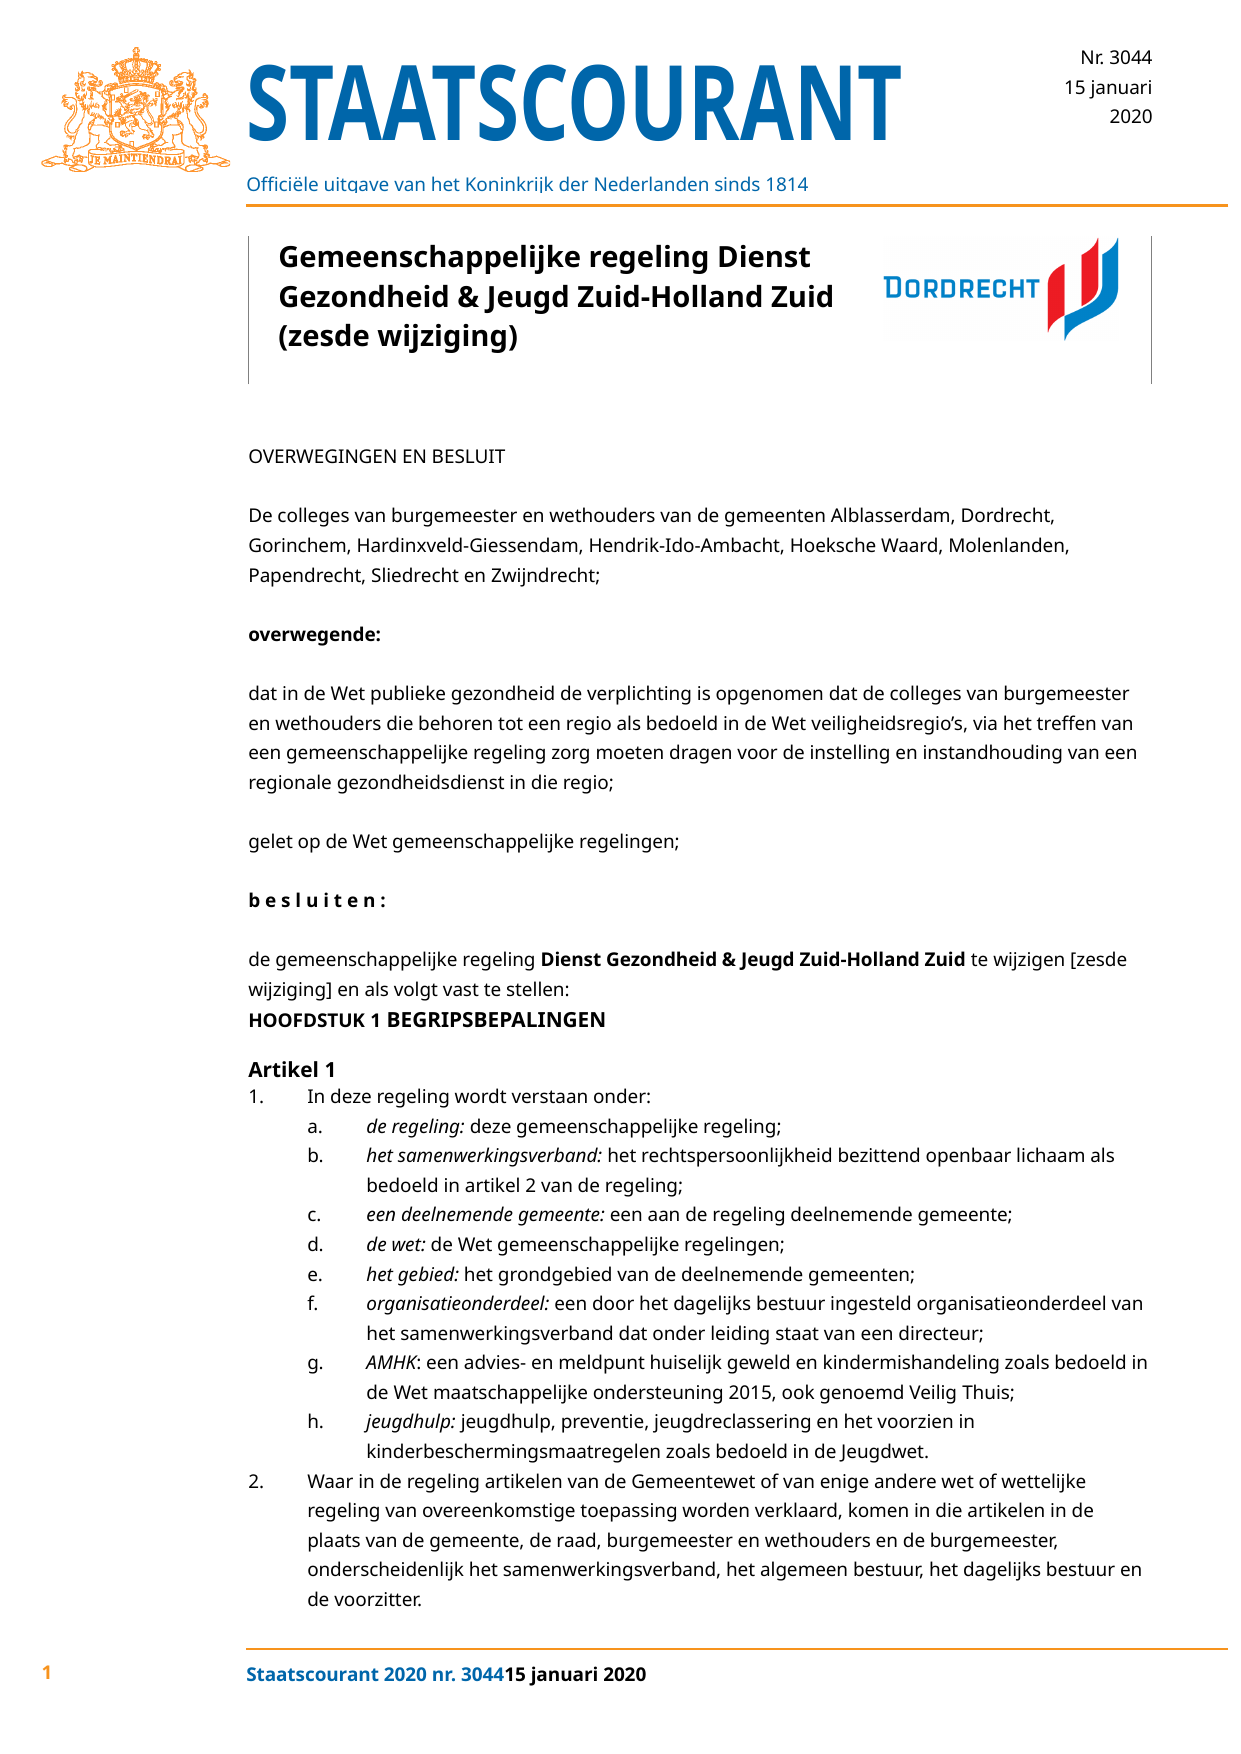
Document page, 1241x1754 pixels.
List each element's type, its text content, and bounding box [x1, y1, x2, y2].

table_header Gemeenschappelijke regeling Dienst Gezondheid & Jeugd Zuid-Holland Zuid (zesde wijziging) [249, 236, 850, 384]
list Waar in de regeling artikelen van de Gemeentewet of van enige andere wet of wettelijke regeling van overeenkomstige toepassing worden verklaard, komen in die artikelen in de plaats van de gemeente, de raad, burgemeester en wethouders en de burgemeester, onderscheidenlijk het samenwerkingsverband, het algemeen bestuur, het dagelijks bestuur en de voorzitter. [248, 1468, 1152, 1612]
list de wet: de Wet gemeenschappelijke regelingen; [307, 1231, 1152, 1257]
list een deelnemende gemeente: een aan de regeling deelnemende gemeente; [307, 1202, 1152, 1227]
text overwegende: [248, 621, 1152, 647]
list het gebied: het grondgebied van de deelnemende gemeenten; [307, 1261, 1152, 1287]
text de gemeenschappelijke regeling Dienst Gezondheid & Jeugd Zuid-Holland Zuid te wijzigen [zesde wijziging] en als volgt vast te stellen: [248, 946, 1152, 1002]
picture [41, 47, 231, 172]
list AMHK: een advies- en meldpunt huiselijk geweld en kindermishandeling zoals bedoeld in de Wet maatschappelijke ondersteuning 2015, ook genoemd Veilig Thuis; [307, 1349, 1152, 1405]
list het samenwerkingsverband: het rechtspersoonlijkheid bezittend openbaar lichaam als bedoeld in artikel 2 van de regeling; [307, 1142, 1152, 1198]
text gelet op de Wet gemeenschappelijke regelingen; [248, 828, 1152, 854]
list jeugdhulp: jeugdhulp, preventie, jeugdreclassering en het voorzien in kinderbeschermingsmaatregelen zoals bedoeld in de Jeugdwet. [307, 1409, 1152, 1464]
list de regeling: deze gemeenschappelijke regeling; [307, 1113, 1152, 1139]
text Artikel 1 [248, 1055, 1152, 1083]
table_header [850, 236, 1151, 384]
text De colleges van burgemeester en wethouders van de gemeenten Alblasserdam, Dordrecht, Gorinchem, Hardinxveld-Giessendam, Hendrik-Ido-Ambacht, Hoeksche Waard, Molenlanden, Papendrecht, Sliedrecht en Zwijndrecht; [248, 503, 1152, 588]
picture [882, 236, 1119, 341]
text OVERWEGINGEN EN BESLUIT [248, 443, 1152, 469]
text b e s l u i t e n : [248, 887, 1152, 913]
text dat in de Wet publieke gezondheid de verplichting is opgenomen dat de colleges van burgemeester en wethouders die behoren tot een regio als bedoeld in de Wet veiligheidsregio’s, via het treffen van een gemeenschappelijke regeling zorg moeten dragen voor de instelling en instandhouding van een regionale gezondheidsdienst in die regio; [248, 680, 1152, 795]
list In deze regeling wordt verstaan onder: [248, 1083, 1152, 1109]
list organisatieonderdeel: een door het dagelijks bestuur ingesteld organisatieonderdeel van het samenwerkingsverband dat onder leiding staat van een directeur; [307, 1290, 1152, 1346]
text HOOFDSTUK 1 BEGRIPSBEPALINGEN [248, 1006, 1152, 1034]
